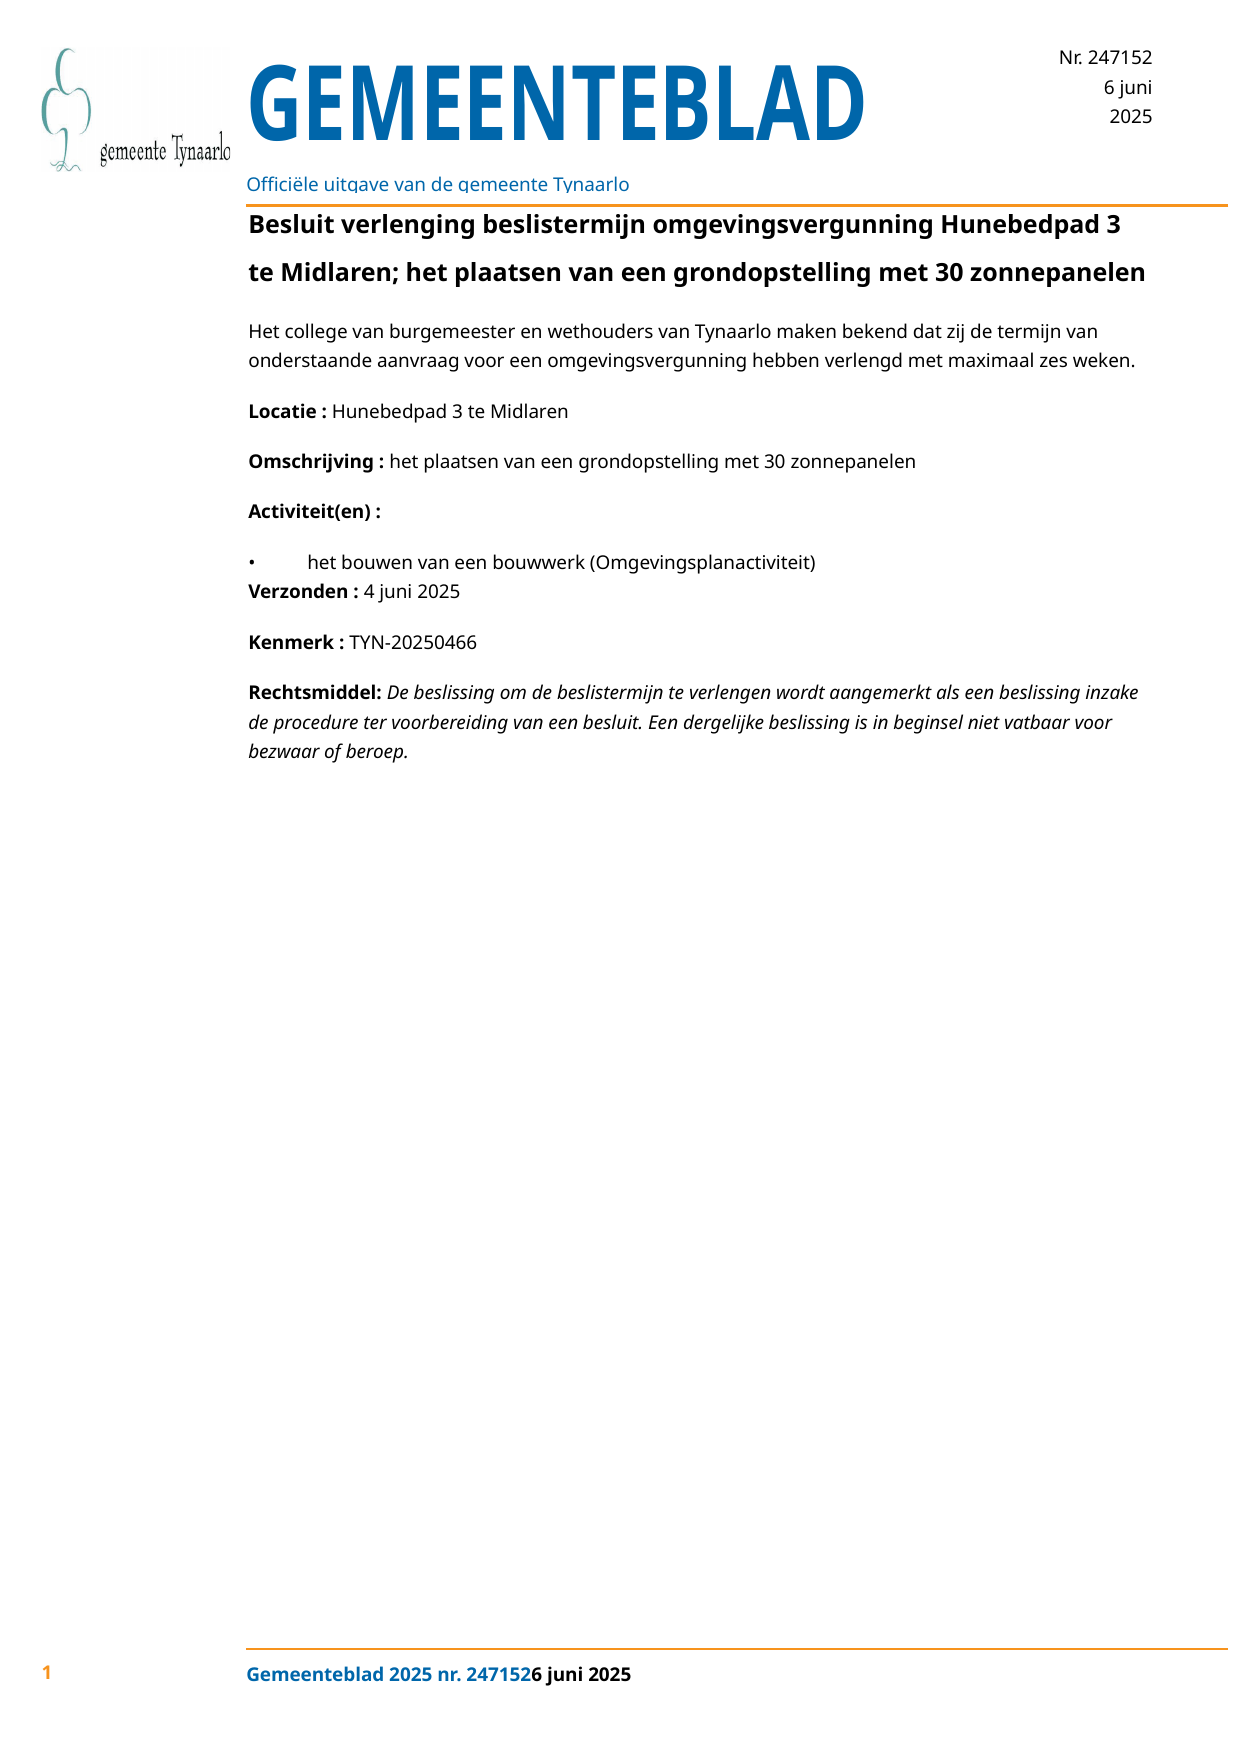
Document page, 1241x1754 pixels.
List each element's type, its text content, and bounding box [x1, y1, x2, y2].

picture [41, 47, 231, 172]
text Locatie : Hunebedpad 3 te Midlaren [248, 398, 1152, 424]
text Kenmerk : TYN-20250466 [248, 629, 1152, 655]
text Besluit verlenging beslistermijn omgevingsvergunning Hunebedpad 3 te Midlaren; het plaatsen van een grondopstelling met 30 zonnepanelen [248, 207, 1152, 288]
text Het college van burgemeester en wethouders van Tynaarlo maken bekend dat zij de termijn van onderstaande aanvraag voor een omgevingsvergunning hebben verlengd met maximaal zes weken. [248, 318, 1152, 373]
text Rechtsmiddel: De beslissing om de beslistermijn te verlengen wordt aangemerkt als een beslissing inzake de procedure ter voorbereiding van een besluit. Een dergelijke beslissing is in beginsel niet vatbaar voor bezwaar of beroep. [248, 679, 1152, 764]
text Omschrijving : het plaatsen van een grondopstelling met 30 zonnepanelen [248, 448, 1152, 474]
list het bouwen van een bouwwerk (Omgevingsplanactiviteit) [248, 549, 1152, 575]
text Activiteit(en) : [248, 499, 1152, 524]
text Verzonden : 4 juni 2025 [248, 579, 1152, 604]
